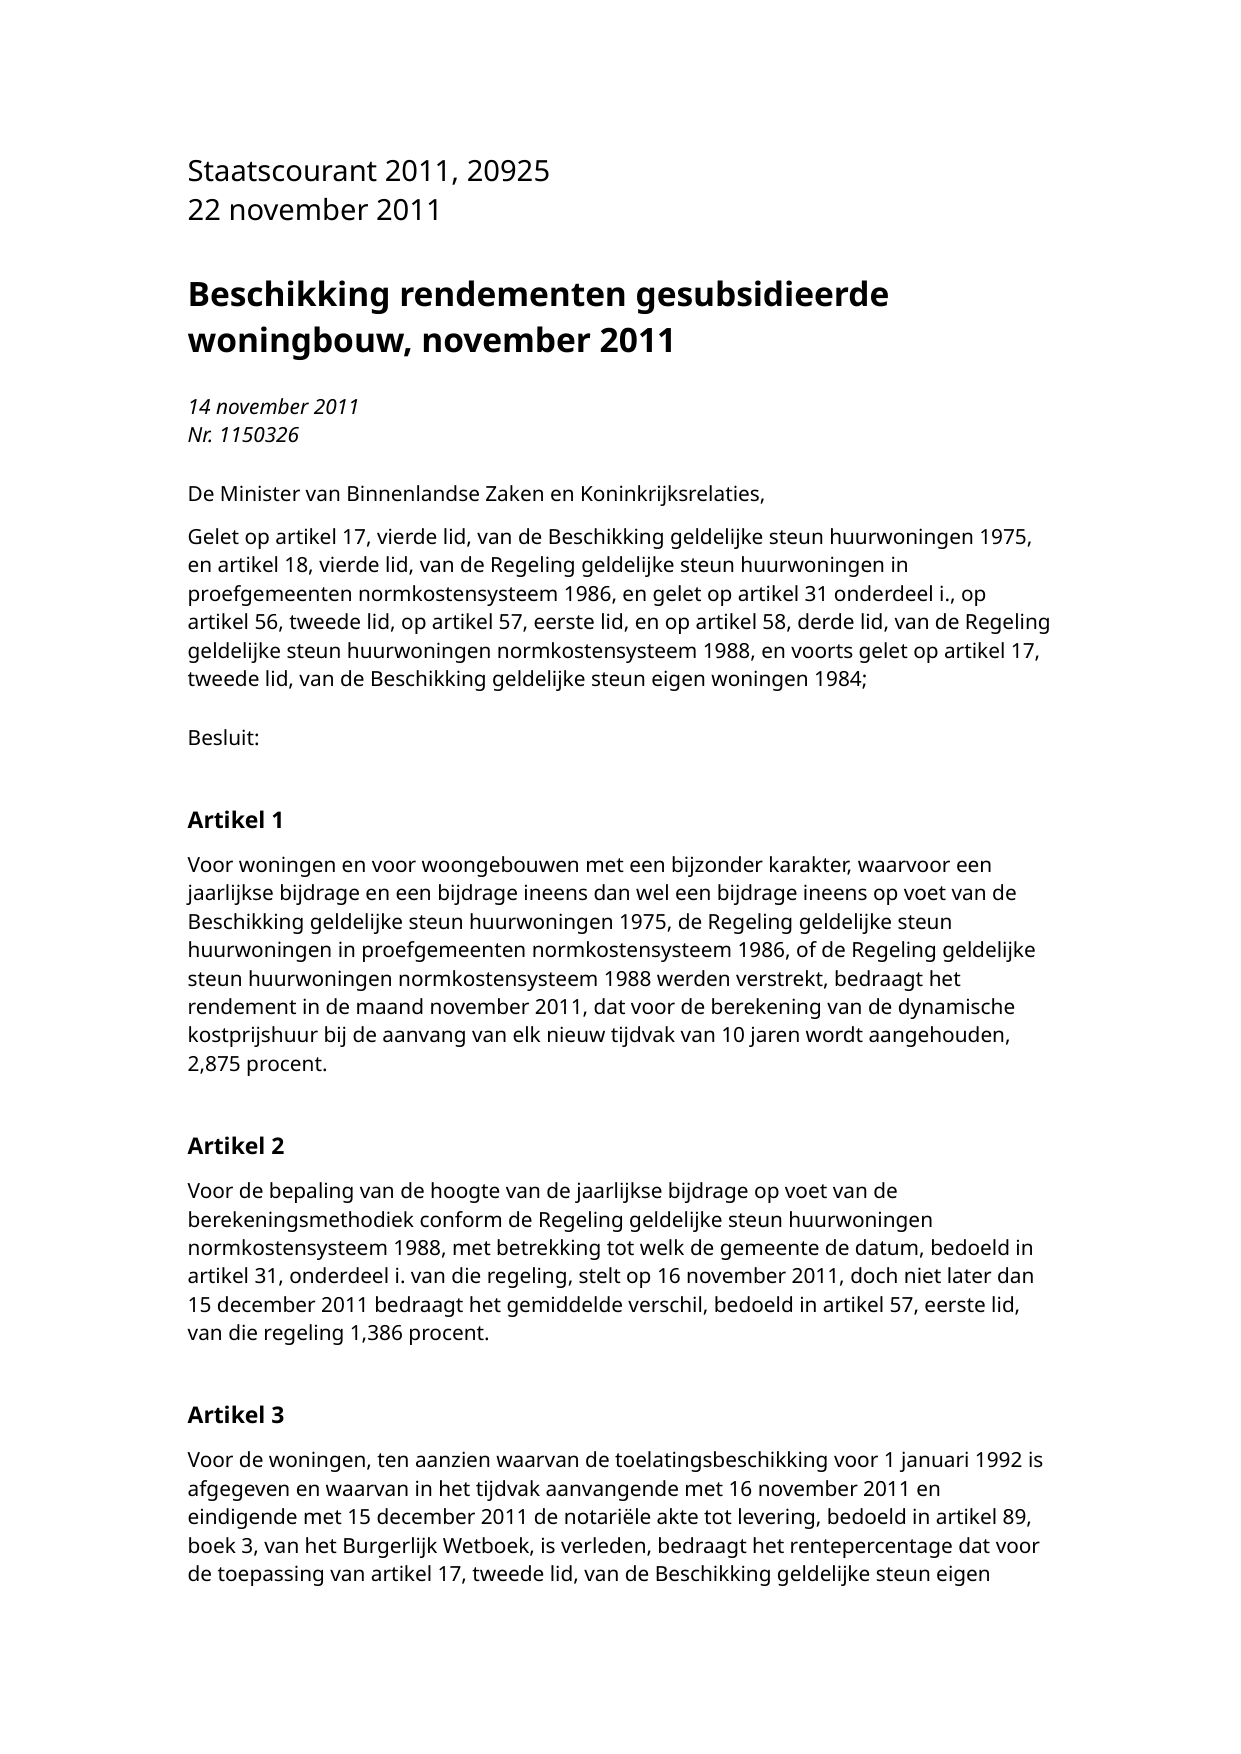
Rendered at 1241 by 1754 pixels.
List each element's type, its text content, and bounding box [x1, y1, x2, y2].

text 14 november 2011 [187, 392, 1053, 420]
subtitle Artikel 1 [187, 804, 1053, 835]
text 22 november 2011 [187, 190, 1053, 229]
text Voor de woningen, ten aanzien waarvan de toelatingsbeschikking voor 1 januari 1992 is afgegeven en waarvan in het tijdvak aanvangende met 16 november 2011 en eindigende met 15 december 2011 de notariële akte tot levering, bedoeld in artikel 89, boek 3, van het Burgerlijk Wetboek, is verleden, bedraagt het rentepercentage dat voor de toepassing van artikel 17, tweede lid, van de Beschikking geldelijke steun eigen [187, 1446, 1053, 1588]
text Staatscourant 2011, 20925 [187, 150, 1053, 190]
text Voor de bepaling van de hoogte van de jaarlijkse bijdrage op voet van de berekeningsmethodiek conform de Regeling geldelijke steun huurwoningen normkostensysteem 1988, met betrekking tot welk de gemeente de datum, bedoeld in artikel 31, onderdeel i. van die regeling, stelt op 16 november 2011, doch niet later dan 15 december 2011 bedraagt het gemiddelde verschil, bedoeld in artikel 57, eerste lid, van die regeling 1,386 procent. [187, 1176, 1053, 1347]
text De Minister van Binnenlandse Zaken en Koninkrijksrelaties, [187, 479, 1053, 507]
subtitle Artikel 2 [187, 1130, 1053, 1161]
text Gelet op artikel 17, vierde lid, van de Beschikking geldelijke steun huurwoningen 1975, en artikel 18, vierde lid, van de Regeling geldelijke steun huurwoningen in proefgemeenten normkostensysteem 1986, en gelet op artikel 31 onderdeel i., op artikel 56, tweede lid, op artikel 57, eerste lid, en op artikel 58, derde lid, van de Regeling geldelijke steun huurwoningen normkostensysteem 1988, en voorts gelet op artikel 17, tweede lid, van de Beschikking geldelijke steun eigen woningen 1984; [187, 522, 1053, 693]
text Nr. 1150326 [187, 420, 1053, 449]
text Voor woningen en voor woongebouwen met een bijzonder karakter, waarvoor een jaarlijkse bijdrage en een bijdrage ineens dan wel een bijdrage ineens op voet van de Beschikking geldelijke steun huurwoningen 1975, de Regeling geldelijke steun huurwoningen in proefgemeenten normkostensysteem 1986, of de Regeling geldelijke steun huurwoningen normkostensysteem 1988 werden verstrekt, bedraagt het rendement in de maand november 2011, dat voor de berekening van de dynamische kostprijshuur bij de aanvang van elk nieuw tijdvak van 10 jaren wordt aangehouden, 2,875 procent. [187, 850, 1053, 1077]
text Besluit: [187, 723, 1053, 751]
subtitle Beschikking rendementen gesubsidieerde woningbouw, november 2011 [187, 271, 1053, 362]
subtitle Artikel 3 [187, 1399, 1053, 1431]
